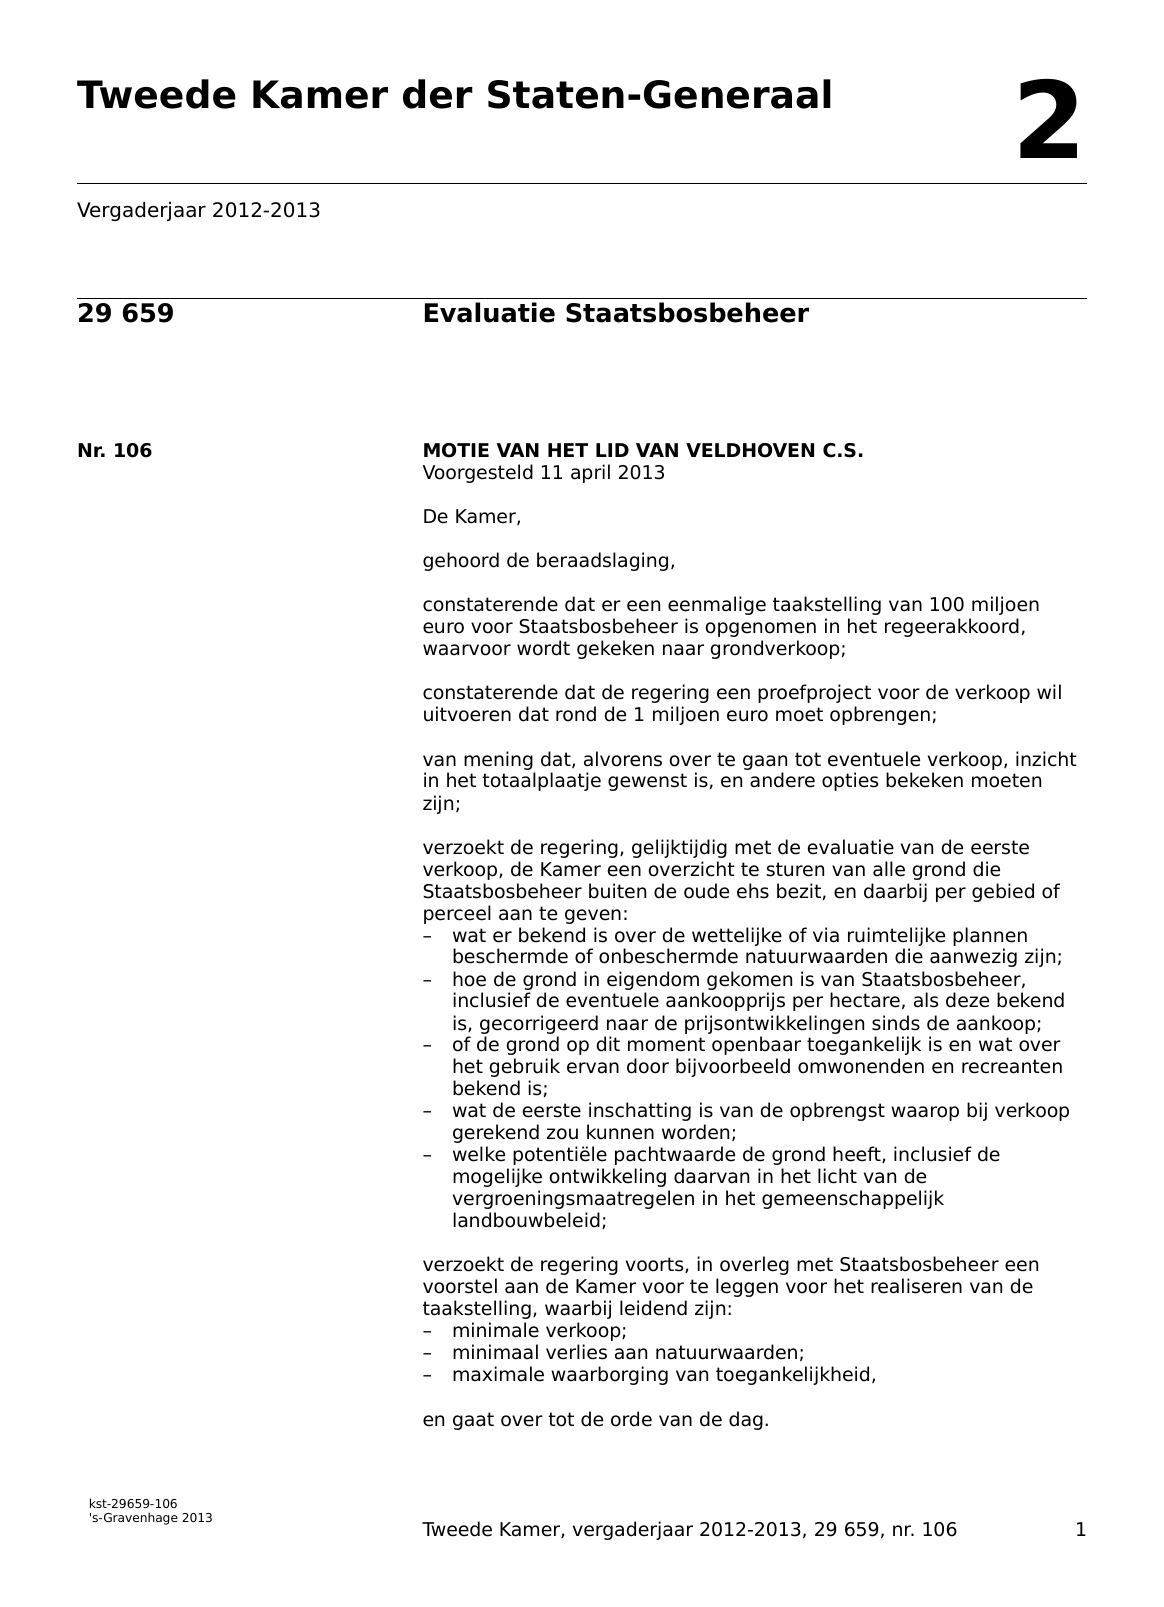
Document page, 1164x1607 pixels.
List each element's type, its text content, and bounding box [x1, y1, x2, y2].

text van mening dat, alvorens over te gaan tot eventuele verkoop, inzicht in het totaalplaatje gewenst is, en andere opties bekeken moeten zijn; [422, 748, 1087, 814]
text – minimale verkoop; [422, 1320, 1087, 1342]
text en gaat over tot de orde van de dag. [422, 1408, 1087, 1430]
text De Kamer, [422, 506, 1087, 528]
text verzoekt de regering voorts, in overleg met Staatsbosbeheer een voorstel aan de Kamer voor te leggen voor het realiseren van de taakstelling, waarbij leidend zijn: [422, 1254, 1087, 1320]
table_cell Vergaderjaar 2012-2013 [77, 184, 1087, 298]
text – wat de eerste inschatting is van de opbrengst waarop bij verkoop gerekend zou kunnen worden; [422, 1100, 1087, 1144]
table_header 2 [886, 59, 1087, 183]
text verzoekt de regering, gelijktijdig met de evaluatie van de eerste verkoop, de Kamer een overzicht te sturen van alle grond die Staatsbosbeheer buiten de oude ehs bezit, en daarbij per gebied of perceel aan te geven: [422, 837, 1087, 924]
text constaterende dat de regering een proefproject voor de verkoop wil uitvoeren dat rond de 1 miljoen euro moet opbrengen; [422, 682, 1087, 726]
text gehoord de beraadslaging, [422, 550, 1087, 572]
subtitle 29 659 Evaluatie Staatsbosbeheer [77, 299, 1087, 329]
text constaterende dat er een eenmalige taakstelling van 100 miljoen euro voor Staatsbosbeheer is opgenomen in het regeerakkoord, waarvoor wordt gekeken naar grondverkoop; [422, 594, 1087, 660]
text 's-Gravenhage 2013 [88, 1511, 323, 1525]
text kst-29659-106 [88, 1497, 323, 1511]
text Voorgesteld 11 april 2013 [422, 462, 1087, 484]
text – of de grond op dit moment openbaar toegankelijk is en wat over het gebruik ervan door bijvoorbeeld omwonenden en recreanten bekend is; [422, 1034, 1087, 1100]
text – maximale waarborging van toegankelijkheid, [422, 1364, 1087, 1386]
table_header Tweede Kamer der Staten-Generaal [77, 59, 886, 183]
text – wat er bekend is over de wettelijke of via ruimtelijke plannen beschermde of onbeschermde natuurwaarden die aanwezig zijn; [422, 924, 1087, 968]
text – hoe de grond in eigendom gekomen is van Staatsbosbeheer, inclusief de eventuele aankoopprijs per hectare, als deze bekend is, gecorrigeerd naar de prijsontwikkelingen sinds de aankoop; [422, 968, 1087, 1034]
text – welke potentiële pachtwaarde de grond heeft, inclusief de mogelijke ontwikkeling daarvan in het licht van de vergroeningsmaatregelen in het gemeenschappelijk landbouwbeleid; [422, 1144, 1087, 1232]
subtitle Nr. 106 MOTIE VAN HET LID VAN VELDHOVEN C.S. [77, 440, 1087, 462]
text – minimaal verlies aan natuurwaarden; [422, 1342, 1087, 1364]
